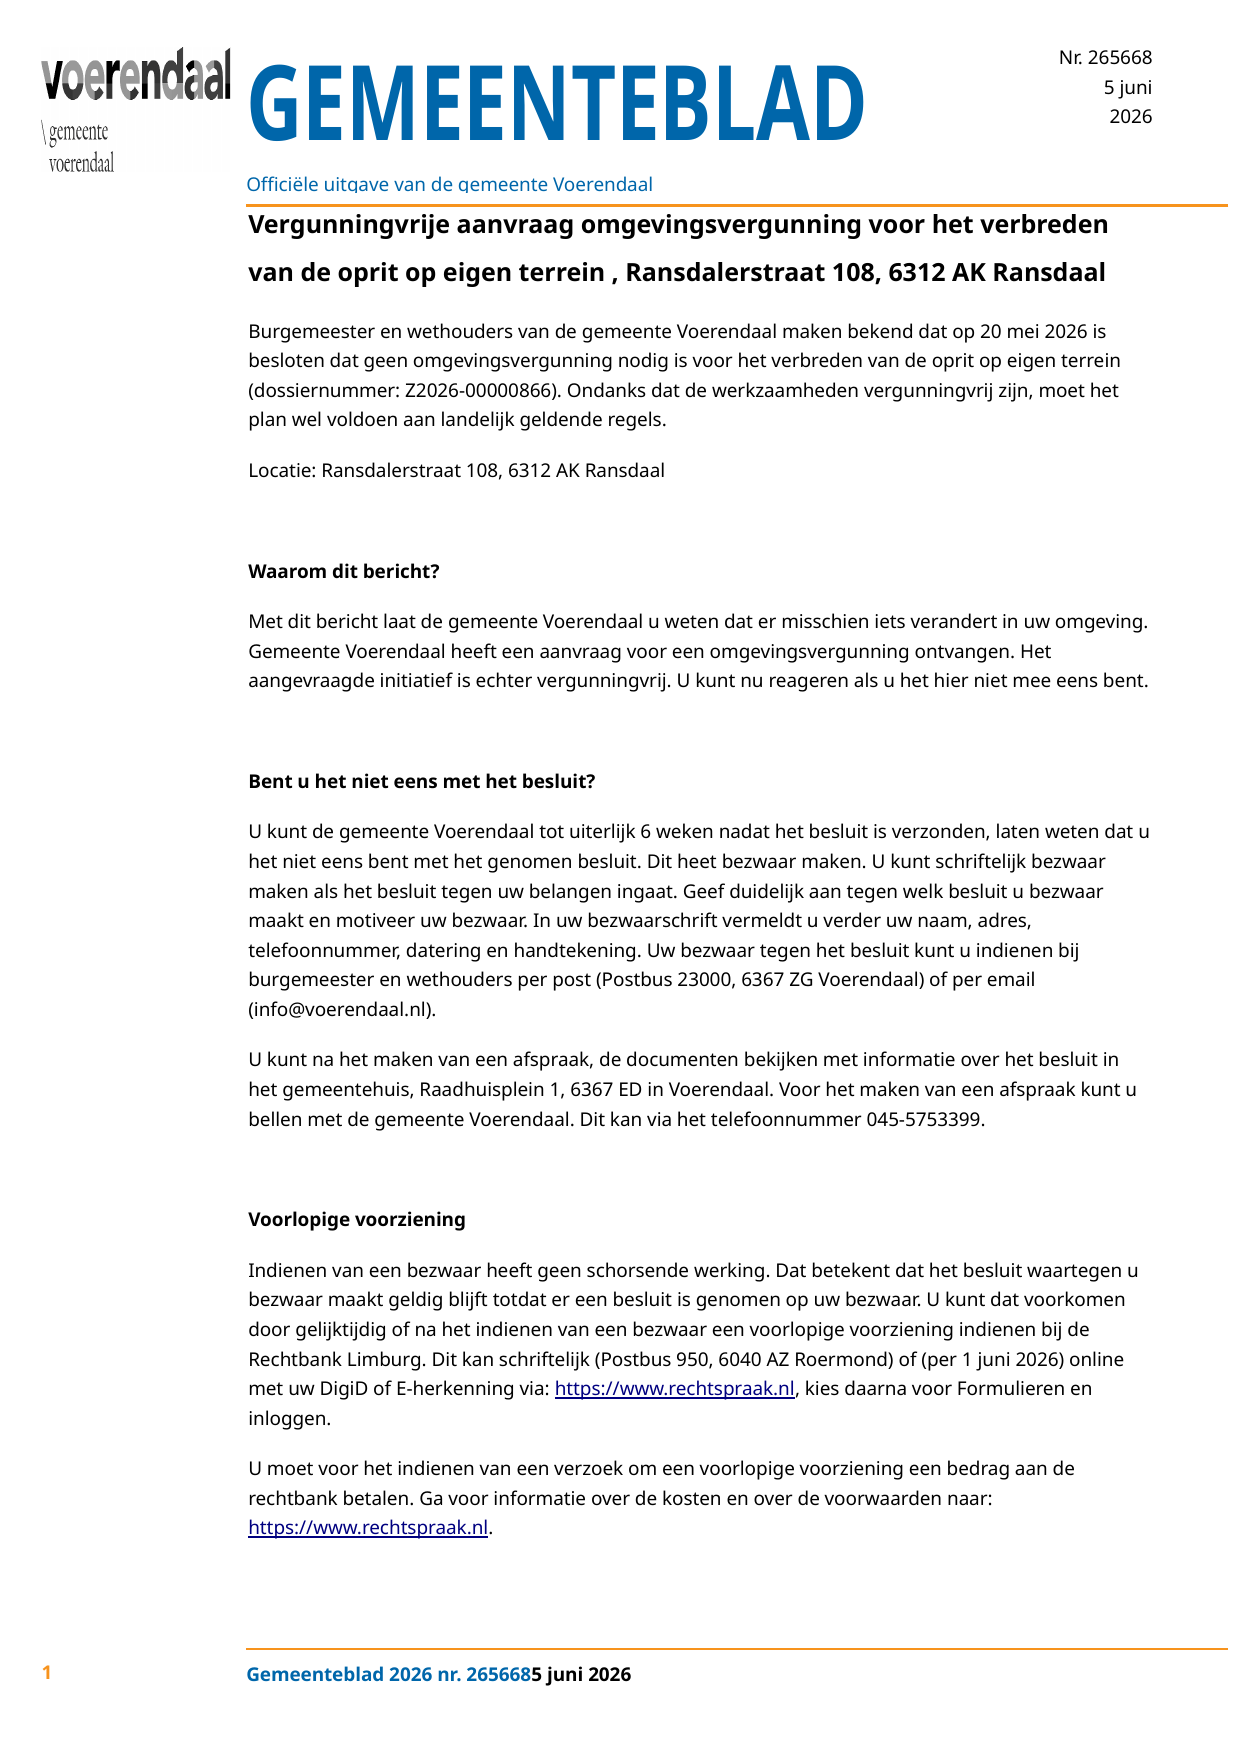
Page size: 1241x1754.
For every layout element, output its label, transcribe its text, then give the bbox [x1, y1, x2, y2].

text Locatie: Ransdalerstraat 108, 6312 AK Ransdaal [248, 457, 1152, 483]
text Indienen van een bezwaar heeft geen schorsende werking. Dat betekent dat het besluit waartegen u bezwaar maakt geldig blijft totdat er een besluit is genomen op uw bezwaar. U kunt dat voorkomen door gelijktijdig of na het indienen van een bezwaar een voorlopige voorziening indienen bij de Rechtbank Limburg. Dit kan schriftelijk (Postbus 950, 6040 AZ Roermond) of (per 1 juni 2026) online met uw DigiD of E-herkenning via: https://www.rechtspraak.nl, kies daarna voor Formulieren en inloggen. [248, 1257, 1152, 1431]
text U kunt de gemeente Voerendaal tot uiterlijk 6 weken nadat het besluit is verzonden, laten weten dat u het niet eens bent met het genomen besluit. Dit heet bezwaar maken. U kunt schriftelijk bezwaar maken als het besluit tegen uw belangen ingaat. Geef duidelijk aan tegen welk besluit u bezwaar maakt en motiveer uw bezwaar. In uw bezwaarschrift vermeldt u verder uw naam, adres, telefoonnummer, datering en handtekening. Uw bezwaar tegen het besluit kunt u indienen bij burgemeester en wethouders per post (Postbus 23000, 6367 ZG Voerendaal) of per email (info@voerendaal.nl). [248, 819, 1152, 1022]
text Waarom dit bericht? [248, 558, 1152, 584]
text U moet voor het indienen van een verzoek om een voorlopige voorziening een bedrag aan de rechtbank betalen. Ga voor informatie over de kosten en over de voorwaarden naar: https://www.rechtspraak.nl. [248, 1455, 1152, 1540]
text Met dit bericht laat de gemeente Voerendaal u weten dat er misschien iets verandert in uw omgeving. Gemeente Voerendaal heeft een aanvraag voor een omgevingsvergunning ontvangen. Het aangevraagde initiatief is echter vergunningvrij. U kunt nu reageren als u het hier niet mee eens bent. [248, 608, 1152, 693]
text Vergunningvrije aanvraag omgevingsvergunning voor het verbreden van de oprit op eigen terrein , Ransdalerstraat 108, 6312 AK Ransdaal [248, 207, 1152, 288]
picture [41, 47, 231, 172]
text Voorlopige voorziening [248, 1207, 1152, 1232]
text U kunt na het maken van een afspraak, de documenten bekijken met informatie over het besluit in het gemeentehuis, Raadhuisplein 1, 6367 ED in Voerendaal. Voor het maken van een afspraak kunt u bellen met de gemeente Voerendaal. Dit kan via het telefoonnummer 045-5753399. [248, 1047, 1152, 1132]
text Burgemeester en wethouders van de gemeente Voerendaal maken bekend dat op 20 mei 2026 is besloten dat geen omgevingsvergunning nodig is voor het verbreden van de oprit op eigen terrein (dossiernummer: Z2026-00000866). Ondanks dat de werkzaamheden vergunningvrij zijn, moet het plan wel voldoen aan landelijk geldende regels. [248, 318, 1152, 432]
text Bent u het niet eens met het besluit? [248, 768, 1152, 794]
